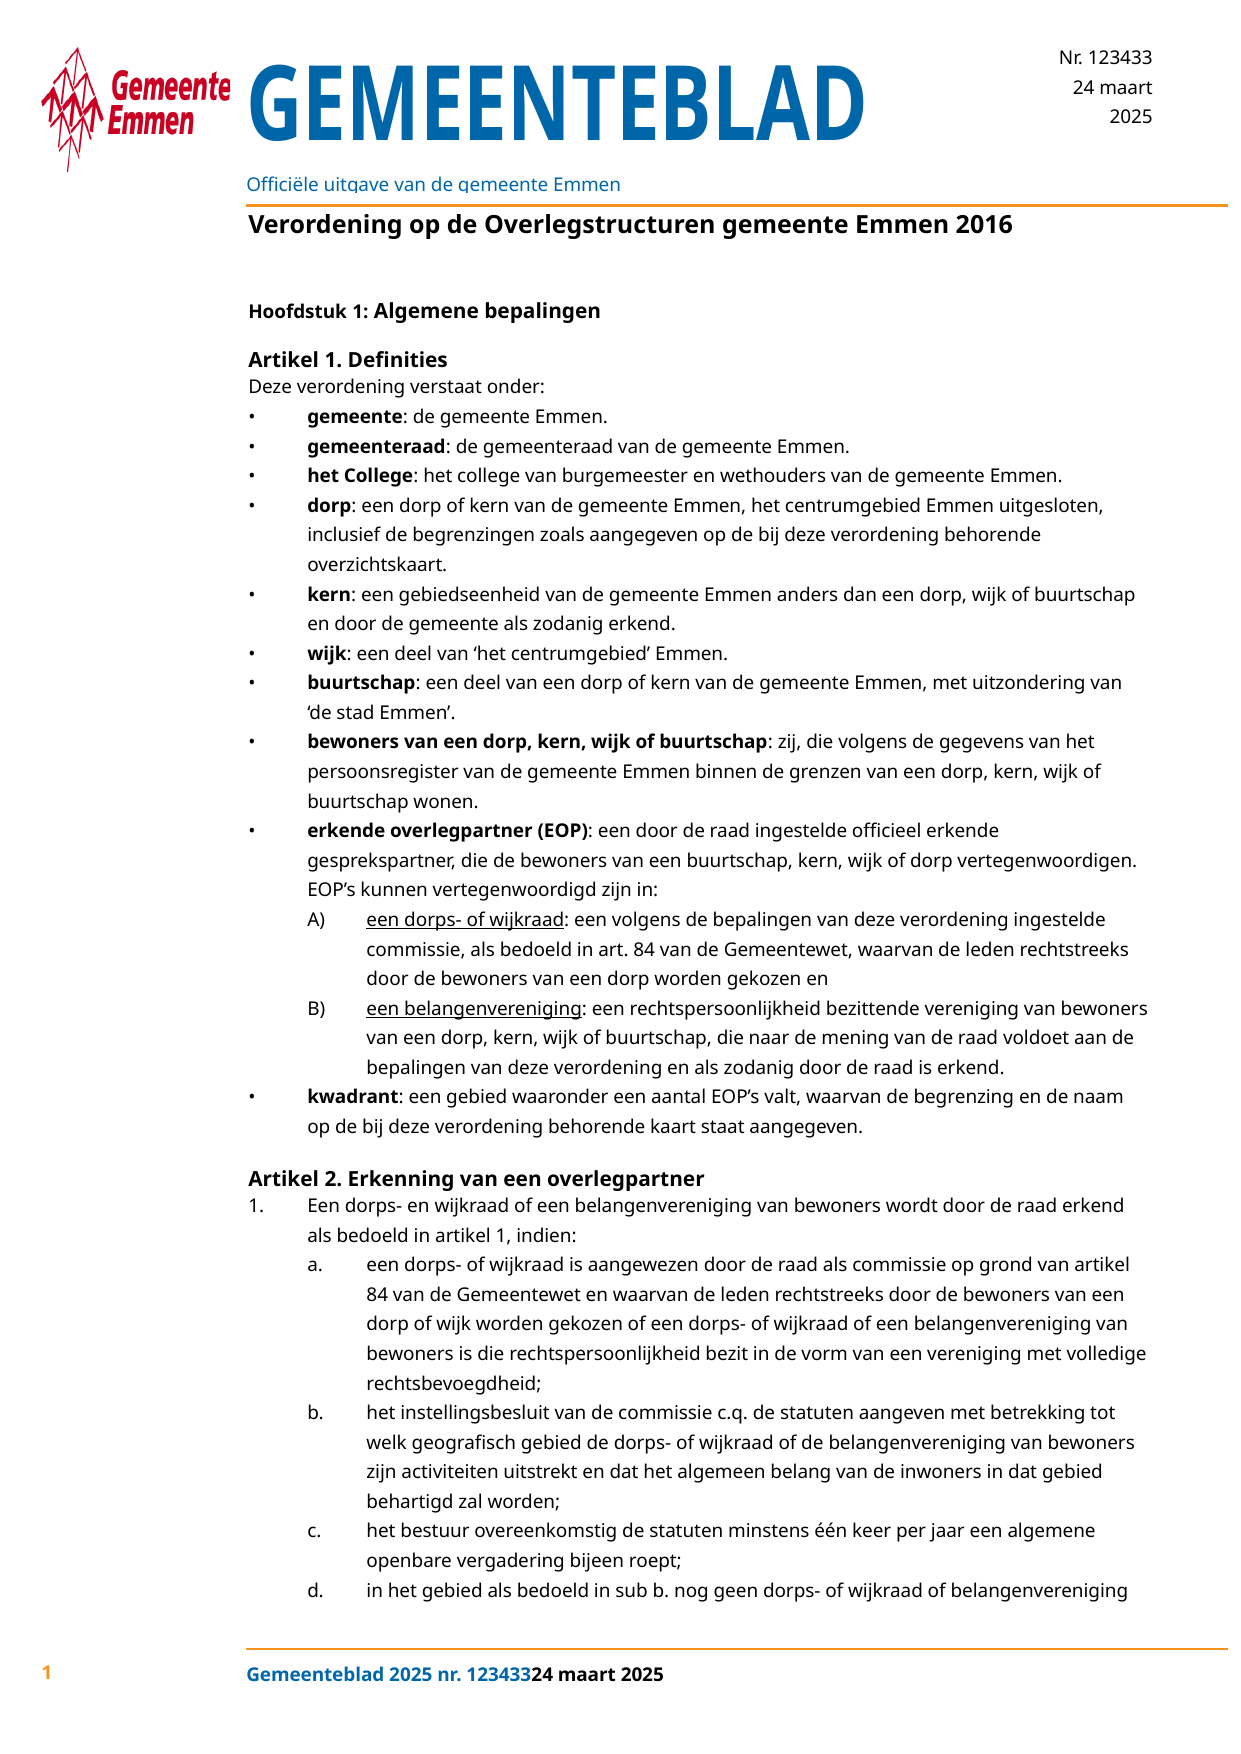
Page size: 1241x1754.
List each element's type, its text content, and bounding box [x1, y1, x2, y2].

list bewoners van een dorp, kern, wijk of buurtschap: zij, die volgens de gegevens van het persoonsregister van de gemeente Emmen binnen de grenzen van een dorp, kern, wijk of buurtschap wonen. [248, 729, 1152, 814]
list erkende overlegpartner (EOP): een door de raad ingestelde officieel erkende gesprekspartner, die de bewoners van een buurtschap, kern, wijk of dorp vertegenwoordigen. EOP’s kunnen vertegenwoordigd zijn in: [248, 817, 1152, 902]
list buurtschap: een deel van een dorp of kern van de gemeente Emmen, met uitzondering van ‘de stad Emmen’. [248, 669, 1152, 725]
list dorp: een dorp of kern van de gemeente Emmen, het centrumgebied Emmen uitgesloten, inclusief de begrenzingen zoals aangegeven op de bij deze verordening behorende overzichtskaart. [248, 492, 1152, 577]
list het College: het college van burgemeester en wethouders van de gemeente Emmen. [248, 462, 1152, 488]
list in het gebied als bedoeld in sub b. nog geen dorps- of wijkraad of belangenvereniging [307, 1577, 1152, 1602]
text Deze verordening verstaat onder: [248, 374, 1152, 399]
list kern: een gebiedseenheid van de gemeente Emmen anders dan een dorp, wijk of buurtschap en door de gemeente als zodanig erkend. [248, 581, 1152, 636]
list wijk: een deel van ‘het centrumgebied’ Emmen. [248, 640, 1152, 666]
text Artikel 1. Definities [248, 345, 1152, 374]
text Verordening op de Overlegstructuren gemeente Emmen 2016 [248, 207, 1152, 241]
text Artikel 2. Erkenning van een overlegpartner [248, 1164, 1152, 1192]
list het bestuur overeenkomstig de statuten minstens één keer per jaar een algemene openbare vergadering bijeen roept; [307, 1518, 1152, 1573]
list kwadrant: een gebied waaronder een aantal EOP’s valt, waarvan de begrenzing en de naam op de bij deze verordening behorende kaart staat aangegeven. [248, 1084, 1152, 1139]
list een belangenvereniging: een rechtspersoonlijkheid bezittende vereniging van bewoners van een dorp, kern, wijk of buurtschap, die naar de mening van de raad voldoet aan de bepalingen van deze verordening en als zodanig door de raad is erkend. [307, 995, 1152, 1080]
list een dorps- of wijkraad: een volgens de bepalingen van deze verordening ingestelde commissie, als bedoeld in art. 84 van de Gemeentewet, waarvan de leden rechtstreeks door de bewoners van een dorp worden gekozen en [307, 906, 1152, 991]
picture [41, 47, 231, 172]
list Een dorps- en wijkraad of een belangenvereniging van bewoners wordt door de raad erkend als bedoeld in artikel 1, indien: [248, 1192, 1152, 1247]
list gemeenteraad: de gemeenteraad van de gemeente Emmen. [248, 433, 1152, 459]
list het instellingsbesluit van de commissie c.q. de statuten aangeven met betrekking tot welk geografisch gebied de dorps- of wijkraad of de belangenvereniging van bewoners zijn activiteiten uitstrekt en dat het algemeen belang van de inwoners in dat gebied behartigd zal worden; [307, 1399, 1152, 1514]
list een dorps- of wijkraad is aangewezen door de raad als commissie op grond van artikel 84 van de Gemeentewet en waarvan de leden rechtstreeks door de bewoners van een dorp of wijk worden gekozen of een dorps- of wijkraad of een belangenvereniging van bewoners is die rechtspersoonlijkheid bezit in de vorm van een vereniging met volledige rechtsbevoegdheid; [307, 1251, 1152, 1395]
list gemeente: de gemeente Emmen. [248, 403, 1152, 429]
text Hoofdstuk 1: Algemene bepalingen [248, 296, 1152, 324]
